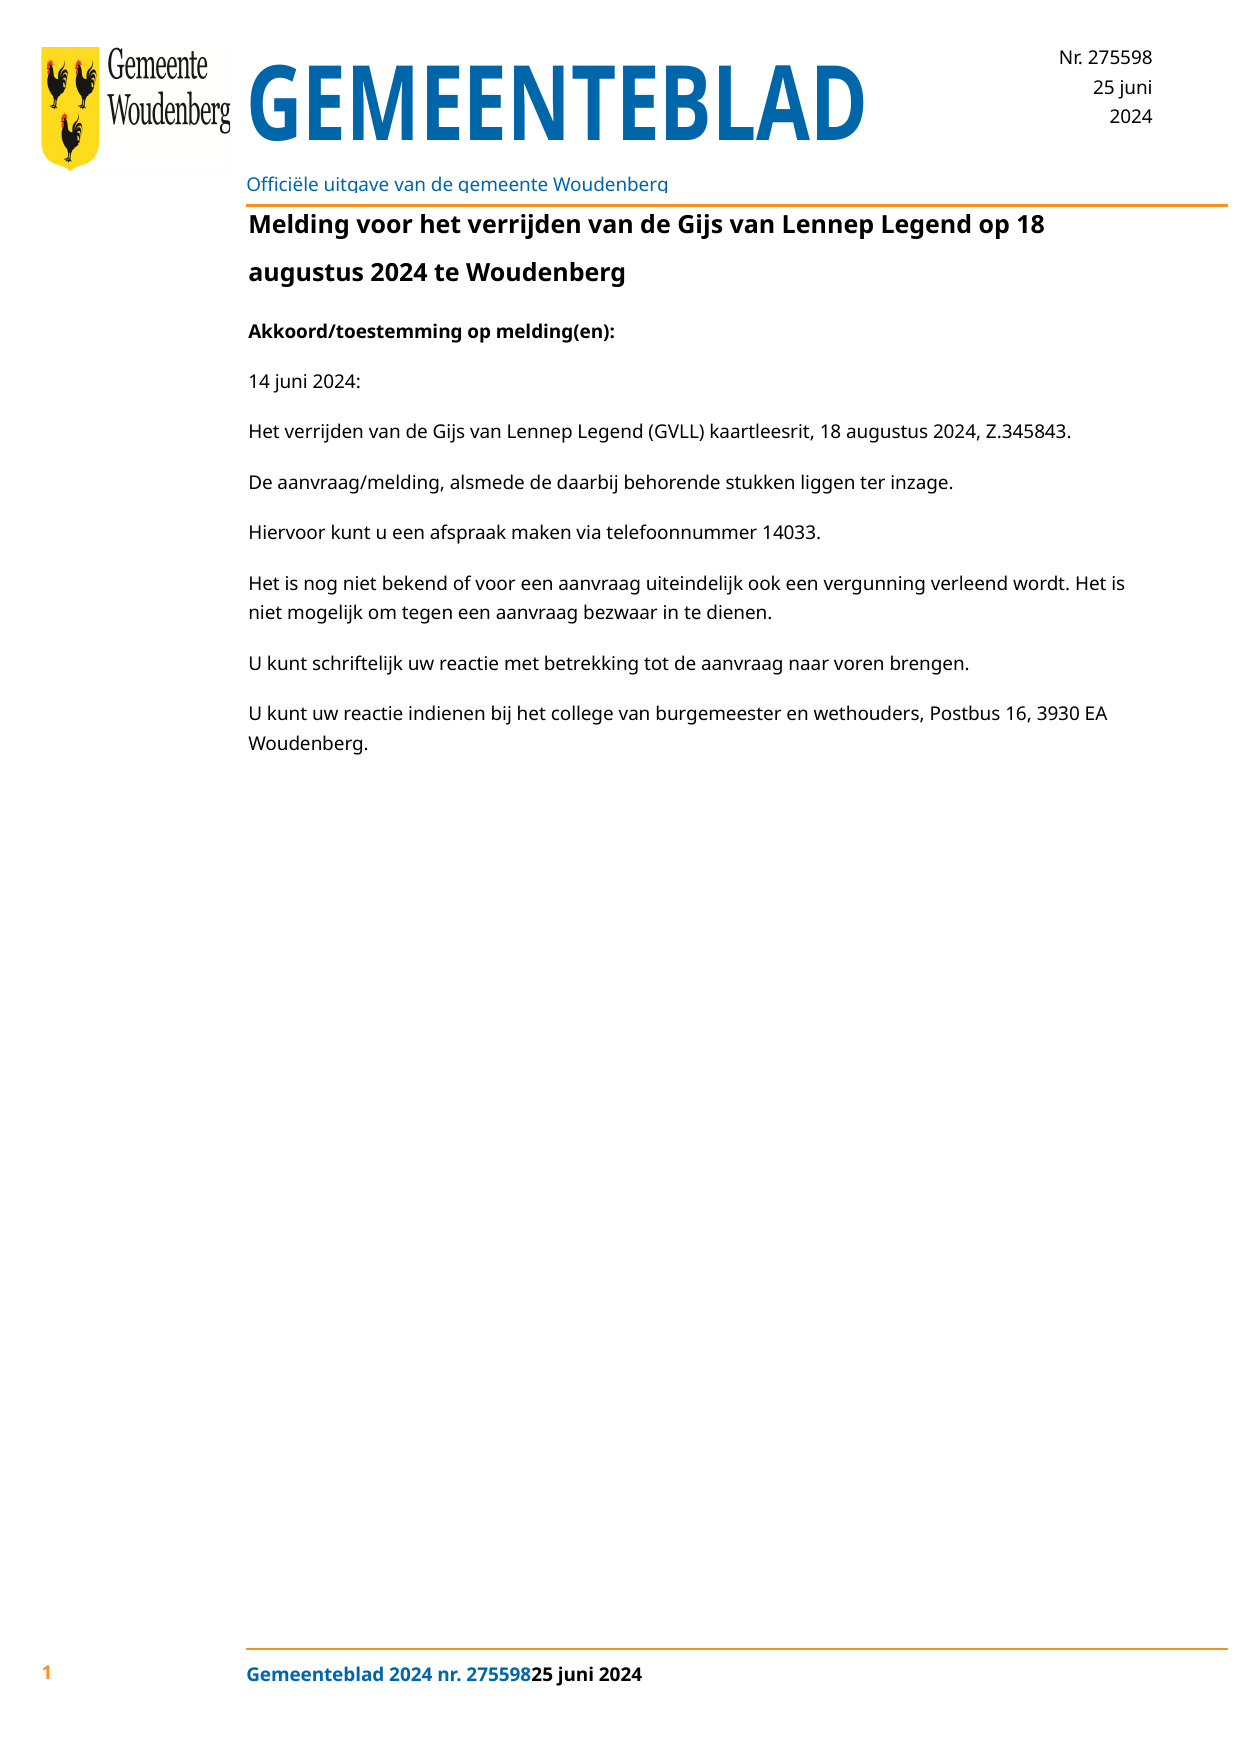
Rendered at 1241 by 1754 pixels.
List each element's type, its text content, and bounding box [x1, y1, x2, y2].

text 14 juni 2024: [248, 368, 1152, 394]
text Het is nog niet bekend of voor een aanvraag uiteindelijk ook een vergunning verleend wordt. Het is niet mogelijk om tegen een aanvraag bezwaar in te dienen. [248, 570, 1152, 625]
picture [41, 47, 231, 172]
text De aanvraag/melding, alsmede de daarbij behorende stukken liggen ter inzage. [248, 469, 1152, 495]
text Melding voor het verrijden van de Gijs van Lennep Legend op 18 augustus 2024 te Woudenberg [248, 207, 1152, 288]
text U kunt schriftelijk uw reactie met betrekking tot de aanvraag naar voren brengen. [248, 650, 1152, 676]
text Hiervoor kunt u een afspraak maken via telefoonnummer 14033. [248, 519, 1152, 545]
text U kunt uw reactie indienen bij het college van burgemeester en wethouders, Postbus 16, 3930 EA Woudenberg. [248, 700, 1152, 756]
text Akkoord/toestemming op melding(en): [248, 318, 1152, 344]
text Het verrijden van de Gijs van Lennep Legend (GVLL) kaartleesrit, 18 augustus 2024, Z.345843. [248, 419, 1152, 444]
